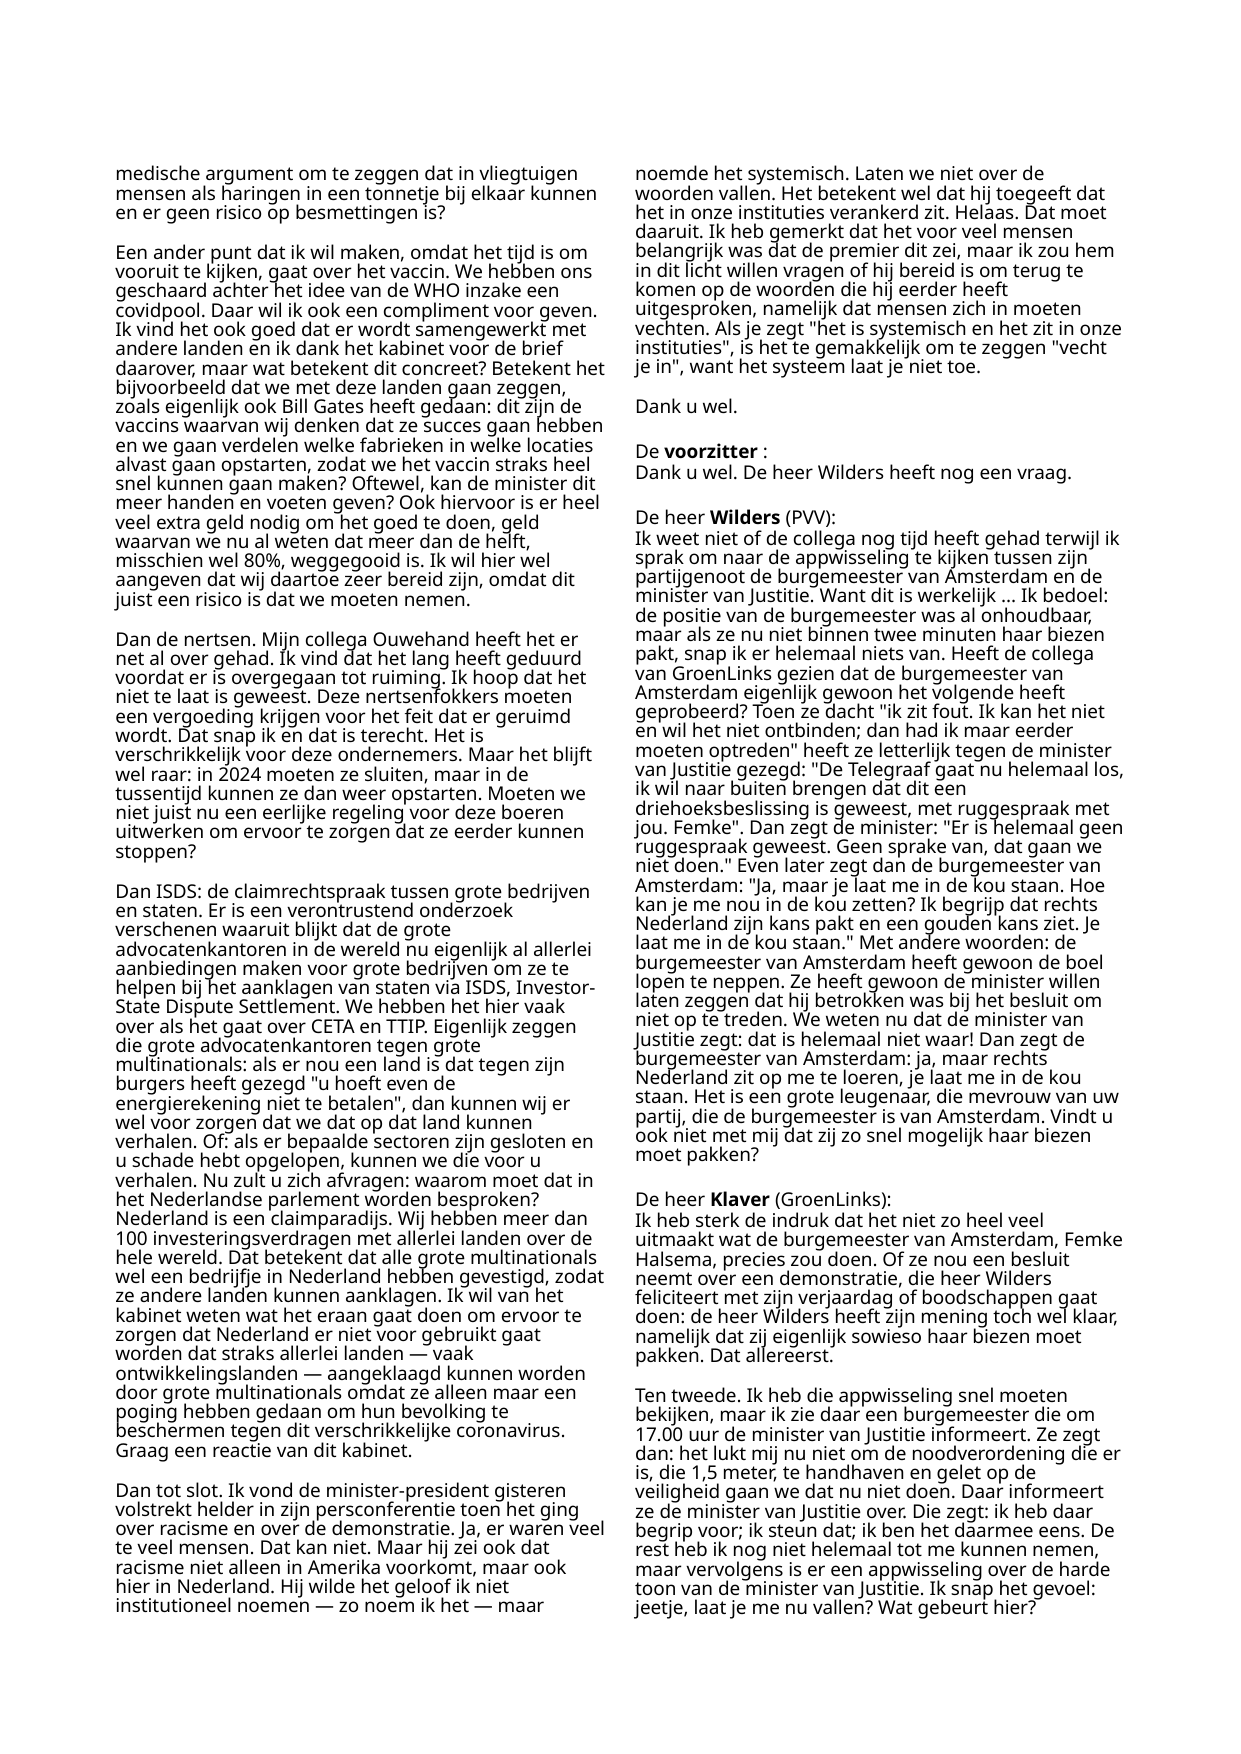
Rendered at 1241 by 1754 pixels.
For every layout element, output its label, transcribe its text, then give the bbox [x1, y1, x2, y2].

text Ik weet niet of de collega nog tijd heeft gehad terwijl ik sprak om naar de appwisseling te kijken tussen zijn partijgenoot de burgemeester van Amsterdam en de minister van Justitie. Want dit is werkelijk ... Ik bedoel: de positie van de burgemeester was al onhoudbaar, maar als ze nu niet binnen twee minuten haar biezen pakt, snap ik er helemaal niets van. Heeft de collega van GroenLinks gezien dat de burgemeester van Amsterdam eigenlijk gewoon het volgende heeft geprobeerd? Toen ze dacht "ik zit fout. Ik kan het niet en wil het niet ontbinden; dan had ik maar eerder moeten optreden" heeft ze letterlijk tegen de minister van Justitie gezegd: "De Telegraaf gaat nu helemaal los, ik wil naar buiten brengen dat dit een driehoeksbeslissing is geweest, met ruggespraak met jou. Femke". Dan zegt de minister: "Er is helemaal geen ruggespraak geweest. Geen sprake van, dat gaan we niet doen." Even later zegt dan de burgemeester van Amsterdam: "Ja, maar je laat me in de kou staan. Hoe kan je me nou in de kou zetten? Ik begrijp dat rechts Nederland zijn kans pakt en een gouden kans ziet. Je laat me in de kou staan." Met andere woorden: de burgemeester van Amsterdam heeft gewoon de boel lopen te neppen. Ze heeft gewoon de minister willen laten zeggen dat hij betrokken was bij het besluit om niet op te treden. We weten nu dat de minister van Justitie zegt: dat is helemaal niet waar! Dan zegt de burgemeester van Amsterdam: ja, maar rechts Nederland zit op me te loeren, je laat me in de kou staan. Het is een grote leugenaar, die mevrouw van uw partij, die de burgemeester is van Amsterdam. Vindt u ook niet met mij dat zij zo snel mogelijk haar biezen moet pakken? [635, 530, 1125, 1166]
text Een ander punt dat ik wil maken, omdat het tijd is om vooruit te kijken, gaat over het vaccin. We hebben ons geschaard achter het idee van de WHO inzake een covidpool. Daar wil ik ook een compliment voor geven. Ik vind het ook goed dat er wordt samengewerkt met andere landen en ik dank het kabinet voor de brief daarover, maar wat betekent dit concreet? Betekent het bijvoorbeeld dat we met deze landen gaan zeggen, zoals eigenlijk ook Bill Gates heeft gedaan: dit zijn de vaccins waarvan wij denken dat ze succes gaan hebben en we gaan verdelen welke fabrieken in welke locaties alvast gaan opstarten, zodat we het vaccin straks heel snel kunnen gaan maken? Oftewel, kan de minister dit meer handen en voeten geven? Ook hiervoor is er heel veel extra geld nodig om het goed te doen, geld waarvan we nu al weten dat meer dan de helft, misschien wel 80%, weggegooid is. Ik wil hier wel aangeven dat wij daartoe zeer bereid zijn, omdat dit juist een risico is dat we moeten nemen. [115, 244, 605, 610]
text Dank u wel. [635, 398, 1125, 417]
text Ik heb sterk de indruk dat het niet zo heel veel uitmaakt wat de burgemeester van Amsterdam, Femke Halsema, precies zou doen. Of ze nou een besluit neemt over een demonstratie, die heer Wilders feliciteert met zijn verjaardag of boodschappen gaat doen: de heer Wilders heeft zijn mening toch wel klaar, namelijk dat zij eigenlijk sowieso haar biezen moet pakken. Dat allereerst. [635, 1212, 1125, 1366]
text Ten tweede. Ik heb die appwisseling snel moeten bekijken, maar ik zie daar een burgemeester die om 17.00 uur de minister van Justitie informeert. Ze zegt dan: het lukt mij nu niet om de noodverordening die er is, die 1,5 meter, te handhaven en gelet op de veiligheid gaan we dat nu niet doen. Daar informeert ze de minister van Justitie over. Die zegt: ik heb daar begrip voor; ik steun dat; ik ben het daarmee eens. De rest heb ik nog niet helemaal tot me kunnen nemen, maar vervolgens is er een appwisseling over de harde toon van de minister van Justitie. Ik snap het gevoel: jeetje, laat je me nu vallen? Wat gebeurt hier? [635, 1387, 1125, 1618]
text Dank u wel. De heer Wilders heeft nog een vraag. [635, 464, 1125, 483]
text noemde het systemisch. Laten we niet over de woorden vallen. Het betekent wel dat hij toegeeft dat het in onze instituties verankerd zit. Helaas. Dat moet daaruit. Ik heb gemerkt dat het voor veel mensen belangrijk was dat de premier dit zei, maar ik zou hem in dit licht willen vragen of hij bereid is om terug te komen op de woorden die hij eerder heeft uitgesproken, namelijk dat mensen zich in moeten vechten. Als je zegt "het is systemisch en het zit in onze instituties", is het te gemakkelijk om te zeggen "vecht je in", want het systeem laat je niet toe. [635, 165, 1125, 377]
text Dan ISDS: de claimrechtspraak tussen grote bedrijven en staten. Er is een verontrustend onderzoek verschenen waaruit blijkt dat de grote advocatenkantoren in de wereld nu eigenlijk al allerlei aanbiedingen maken voor grote bedrijven om ze te helpen bij het aanklagen van staten via ISDS, Investor-State Dispute Settlement. We hebben het hier vaak over als het gaat over CETA en TTIP. Eigenlijk zeggen die grote advocatenkantoren tegen grote multinationals: als er nou een land is dat tegen zijn burgers heeft gezegd "u hoeft even de energierekening niet te betalen", dan kunnen wij er wel voor zorgen dat we dat op dat land kunnen verhalen. Of: als er bepaalde sectoren zijn gesloten en u schade hebt opgelopen, kunnen we die voor u verhalen. Nu zult u zich afvragen: waarom moet dat in het Nederlandse parlement worden besproken? Nederland is een claimparadijs. Wij hebben meer dan 100 investeringsverdragen met allerlei landen over de hele wereld. Dat betekent dat alle grote multinationals wel een bedrijfje in Nederland hebben gevestigd, zodat ze andere landen kunnen aanklagen. Ik wil van het kabinet weten wat het eraan gaat doen om ervoor te zorgen dat Nederland er niet voor gebruikt gaat worden dat straks allerlei landen — vaak ontwikkelingslanden — aangeklaagd kunnen worden door grote multinationals omdat ze alleen maar een poging hebben gedaan om hun bevolking te beschermen tegen dit verschrikkelijke coronavirus. Graag een reactie van dit kabinet. [115, 883, 605, 1461]
text medische argument om te zeggen dat in vliegtuigen mensen als haringen in een tonnetje bij elkaar kunnen en er geen risico op besmettingen is? [115, 165, 605, 223]
text Dan tot slot. Ik vond de minister-president gisteren volstrekt helder in zijn persconferentie toen het ging over racisme en over de demonstratie. Ja, er waren veel te veel mensen. Dat kan niet. Maar hij zei ook dat racisme niet alleen in Amerika voorkomt, maar ook hier in Nederland. Hij wilde het geloof ik niet institutioneel noemen — zo noem ik het — maar [115, 1482, 605, 1616]
text De heer Klaver (GroenLinks): [635, 1186, 1125, 1212]
text Dan de nertsen. Mijn collega Ouwehand heeft het er net al over gehad. Ik vind dat het lang heeft geduurd voordat er is overgegaan tot ruiming. Ik hoop dat het niet te laat is geweest. Deze nertsenfokkers moeten een vergoeding krijgen voor het feit dat er geruimd wordt. Dat snap ik en dat is terecht. Het is verschrikkelijk voor deze ondernemers. Maar het blijft wel raar: in 2024 moeten ze sluiten, maar in de tussentijd kunnen ze dan weer opstarten. Moeten we niet juist nu een eerlijke regeling voor deze boeren uitwerken om ervoor te zorgen dat ze eerder kunnen stoppen? [115, 631, 605, 862]
text De heer Wilders (PVV): [635, 504, 1125, 530]
text De voorzitter : [635, 438, 1125, 464]
